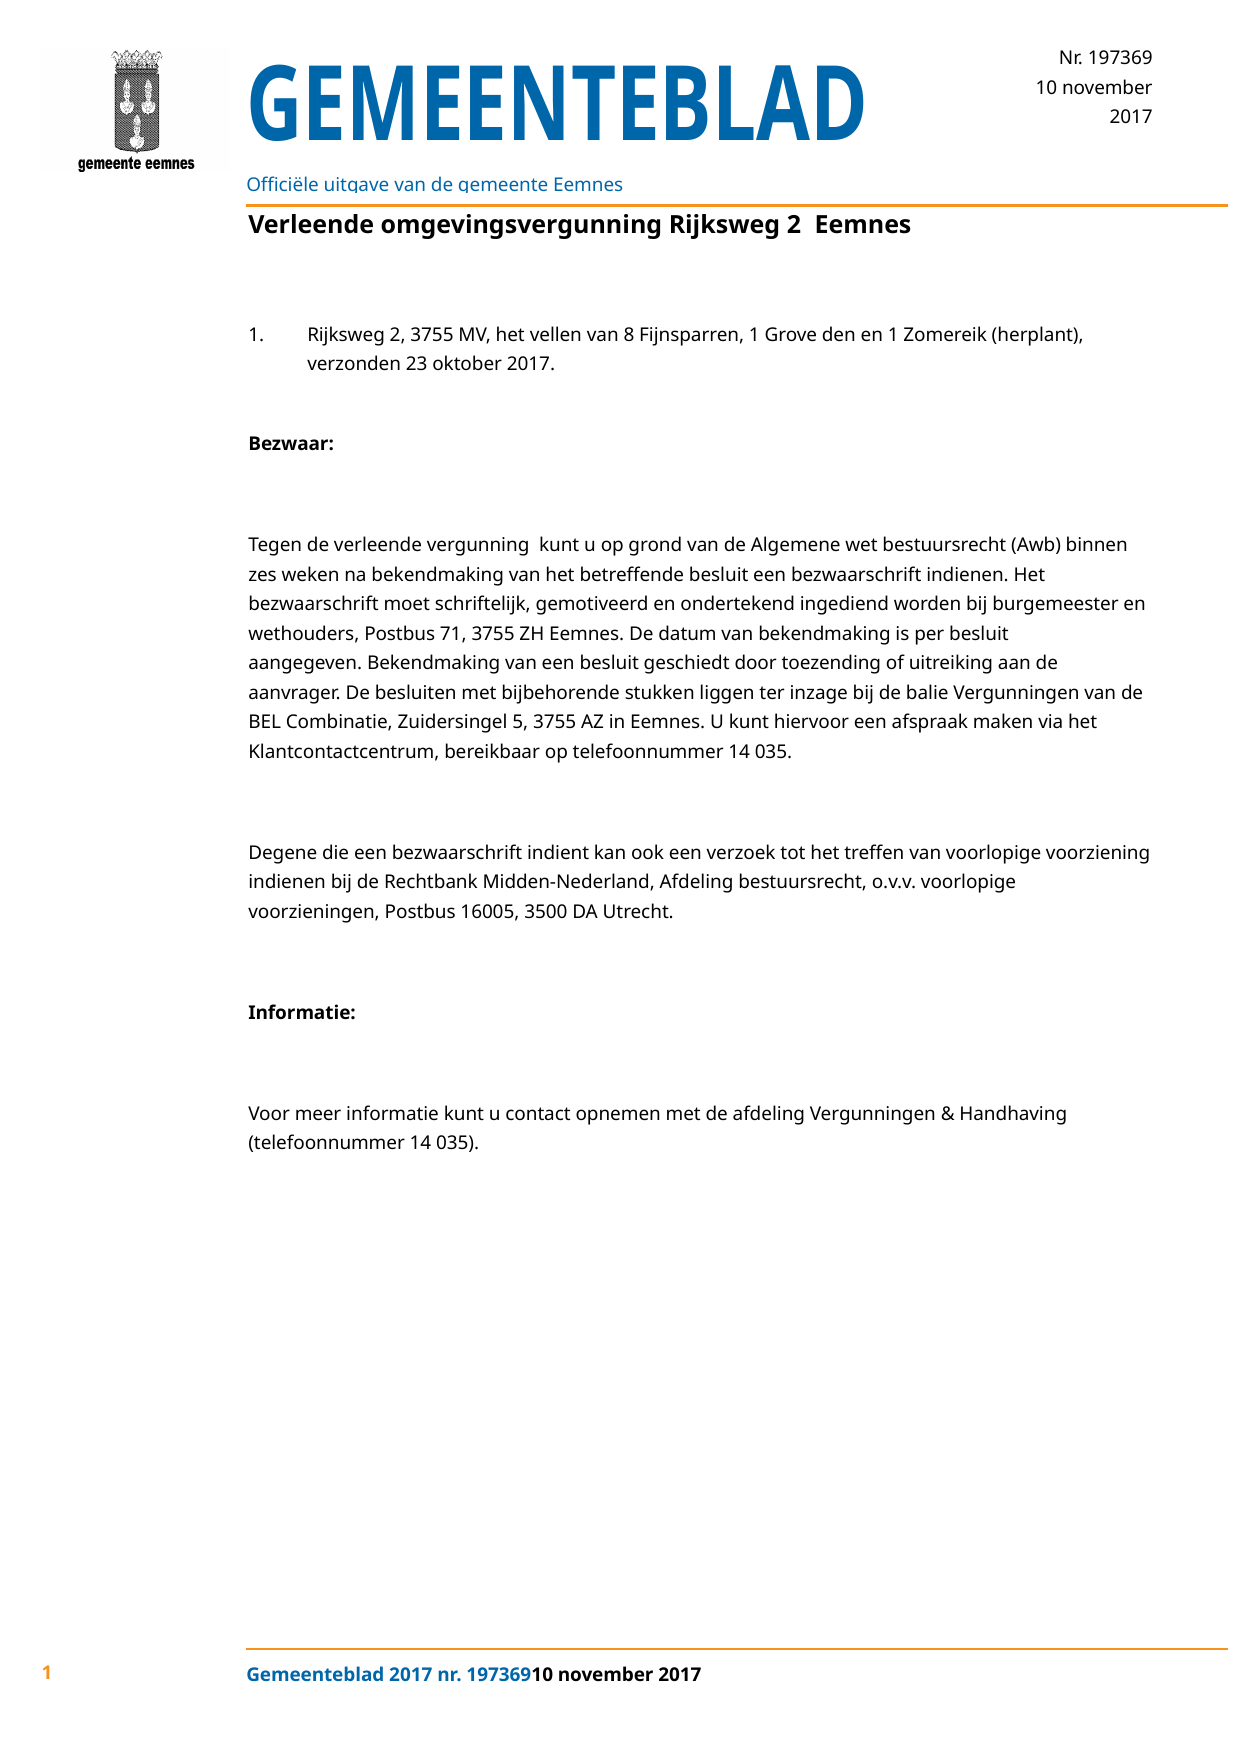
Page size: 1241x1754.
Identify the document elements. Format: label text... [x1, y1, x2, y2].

text Informatie: [248, 999, 1152, 1025]
text Tegen de verleende vergunning kunt u op grond van de Algemene wet bestuursrecht (Awb) binnen zes weken na bekendmaking van het betreffende besluit een bezwaarschrift indienen. Het bezwaarschrift moet schriftelijk, gemotiveerd en ondertekend ingediend worden bij burgemeester en wethouders, Postbus 71, 3755 ZH Eemnes. De datum van bekendmaking is per besluit aangegeven. Bekendmaking van een besluit geschiedt door toezending of uitreiking aan de aanvrager. De besluiten met bijbehorende stukken liggen ter inzage bij de balie Vergunningen van de BEL Combinatie, Zuidersingel 5, 3755 AZ in Eemnes. U kunt hiervoor een afspraak maken via het Klantcontactcentrum, bereikbaar op telefoonnummer 14 035. [248, 531, 1152, 764]
text Degene die een bezwaarschrift indient kan ook een verzoek tot het treffen van voorlopige voorziening indienen bij de Rechtbank Midden-Nederland, Afdeling bestuursrecht, o.v.v. voorlopige voorzieningen, Postbus 16005, 3500 DA Utrecht. [248, 839, 1152, 924]
picture [41, 47, 231, 172]
text Verleende omgevingsvergunning Rijksweg 2 Eemnes [248, 207, 1152, 241]
text Bezwaar: [248, 430, 1152, 456]
list Rijksweg 2, 3755 MV, het vellen van 8 Fijnsparren, 1 Grove den en 1 Zomereik (herplant), verzonden 23 oktober 2017. [248, 321, 1152, 376]
text Voor meer informatie kunt u contact opnemen met de afdeling Vergunningen & Handhaving (telefoonnummer 14 035). [248, 1100, 1152, 1155]
